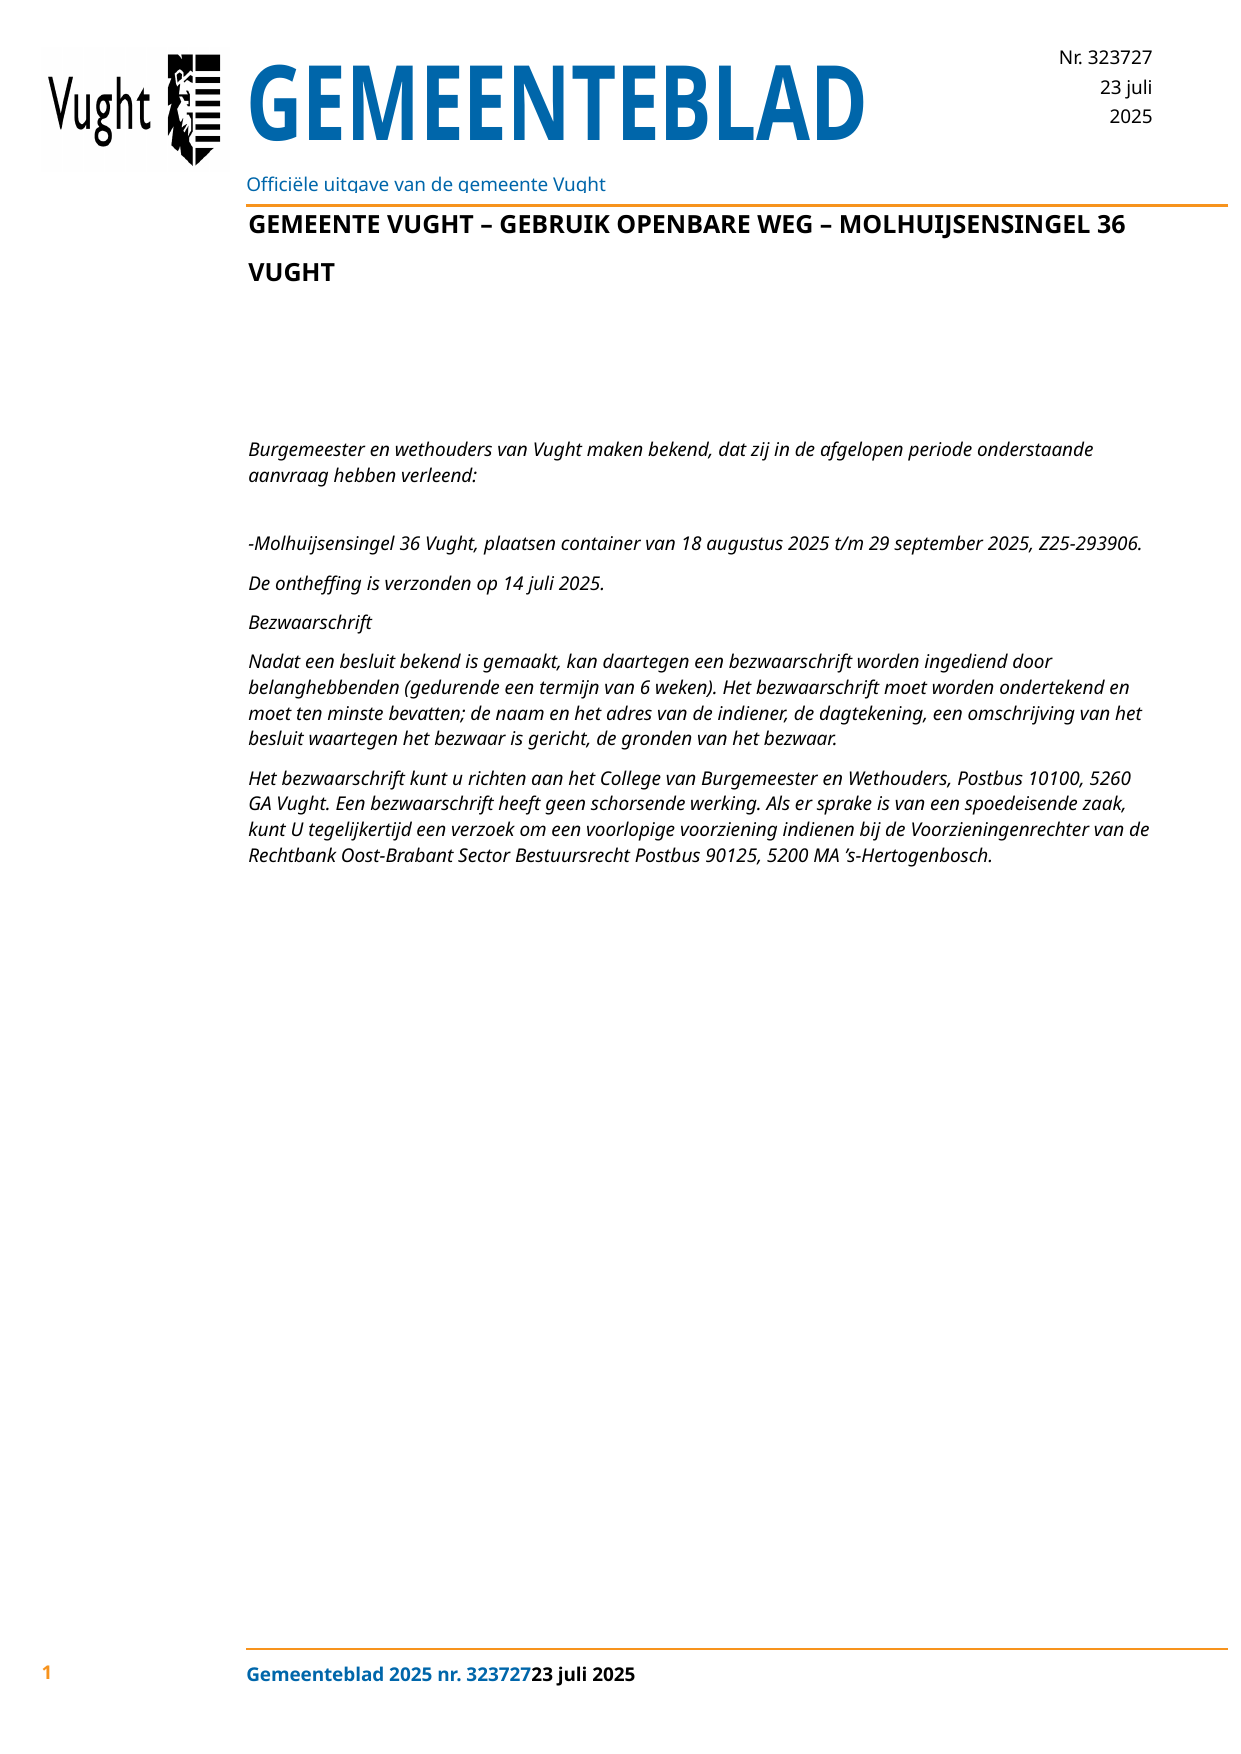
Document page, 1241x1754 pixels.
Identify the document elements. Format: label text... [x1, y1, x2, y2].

text Burgemeester en wethouders van Vught maken bekend, dat zij in de afgelopen periode onderstaande aanvraag hebben verleend: [248, 436, 1152, 487]
text De ontheffing is verzonden op 14 juli 2025. [248, 570, 1152, 596]
picture [41, 47, 231, 172]
text -Molhuijsensingel 36 Vught, plaatsen container van 18 augustus 2025 t/m 29 september 2025, Z25-293906. [248, 531, 1152, 556]
text Nadat een besluit bekend is gemaakt, kan daartegen een bezwaarschrift worden ingediend door belanghebbenden (gedurende een termijn van 6 weken). Het bezwaarschrift moet worden ondertekend en moet ten minste bevatten; de naam en het adres van de indiener, de dagtekening, een omschrijving van het besluit waartegen het bezwaar is gericht, de gronden van het bezwaar. [248, 648, 1152, 751]
text GEMEENTE VUGHT – GEBRUIK OPENBARE WEG – MOLHUIJSENSINGEL 36 VUGHT [248, 207, 1152, 288]
text Het bezwaarschrift kunt u richten aan het College van Burgemeester en Wethouders, Postbus 10100, 5260 GA Vught. Een bezwaarschrift heeft geen schorsende werking. Als er sprake is van een spoedeisende zaak, kunt U tegelijkertijd een verzoek om een voorlopige voorziening indienen bij de Voorzieningenrechter van de Rechtbank Oost-Brabant Sector Bestuursrecht Postbus 90125, 5200 MA ’s-Hertogenbosch. [248, 765, 1152, 868]
text Bezwaarschrift [248, 609, 1152, 635]
